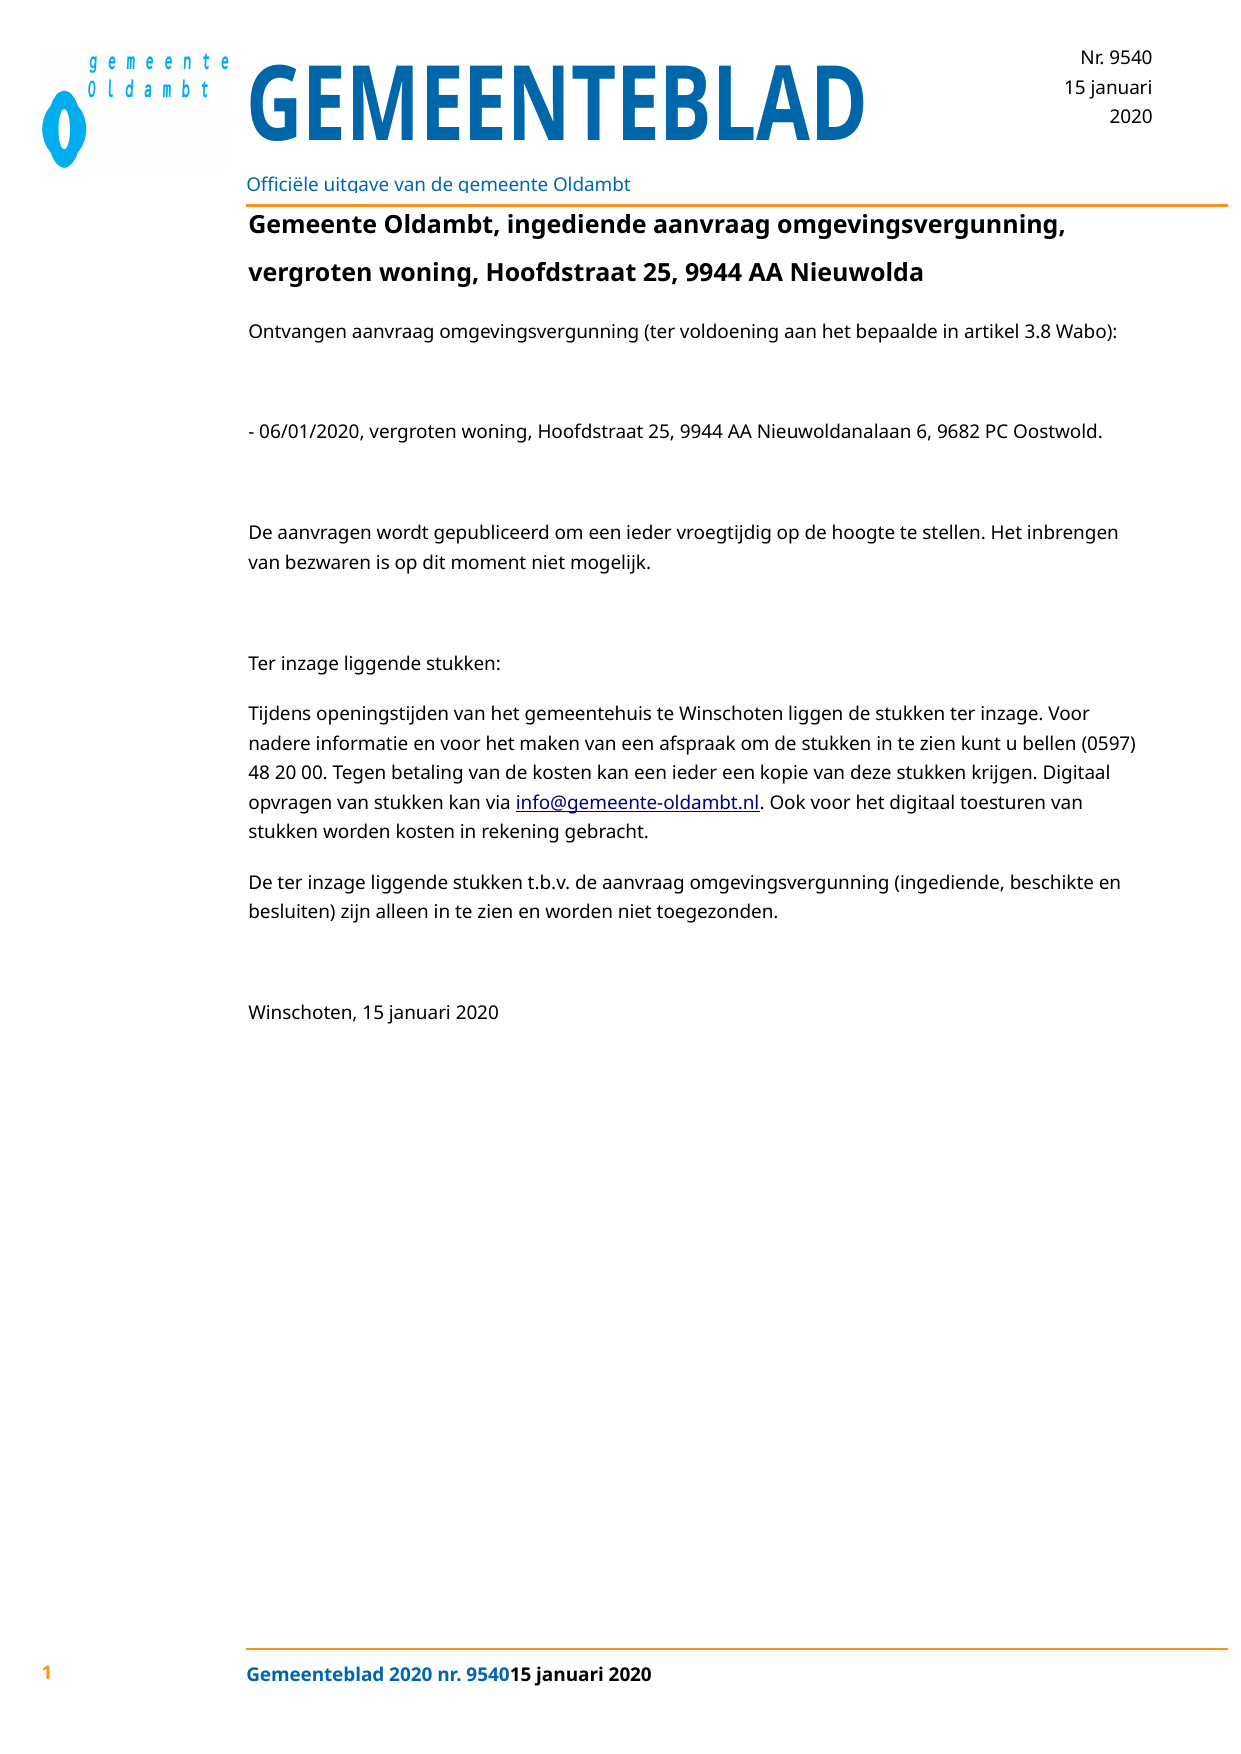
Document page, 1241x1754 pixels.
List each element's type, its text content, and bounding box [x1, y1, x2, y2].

text Ontvangen aanvraag omgevingsvergunning (ter voldoening aan het bepaalde in artikel 3.8 Wabo): [248, 318, 1152, 344]
text Winschoten, 15 januari 2020 [248, 999, 1152, 1025]
text Tijdens openingstijden van het gemeentehuis te Winschoten liggen de stukken ter inzage. Voor nadere informatie en voor het maken van een afspraak om de stukken in te zien kunt u bellen (0597) 48 20 00. Tegen betaling van de kosten kan een ieder een kopie van deze stukken krijgen. Digitaal opvragen van stukken kan via info@gemeente-oldambt.nl. Ook voor het digitaal toesturen van stukken worden kosten in rekening gebracht. [248, 700, 1152, 844]
text - 06/01/2020, vergroten woning, Hoofdstraat 25, 9944 AA Nieuwoldanalaan 6, 9682 PC Oostwold. [248, 419, 1152, 444]
picture [41, 47, 231, 172]
text Ter inzage liggende stukken: [248, 650, 1152, 676]
text Gemeente Oldambt, ingediende aanvraag omgevingsvergunning, vergroten woning, Hoofdstraat 25, 9944 AA Nieuwolda [248, 207, 1152, 288]
text De aanvragen wordt gepubliceerd om een ieder vroegtijdig op de hoogte te stellen. Het inbrengen van bezwaren is op dit moment niet mogelijk. [248, 519, 1152, 575]
text De ter inzage liggende stukken t.b.v. de aanvraag omgevingsvergunning (ingediende, beschikte en besluiten) zijn alleen in te zien en worden niet toegezonden. [248, 869, 1152, 924]
